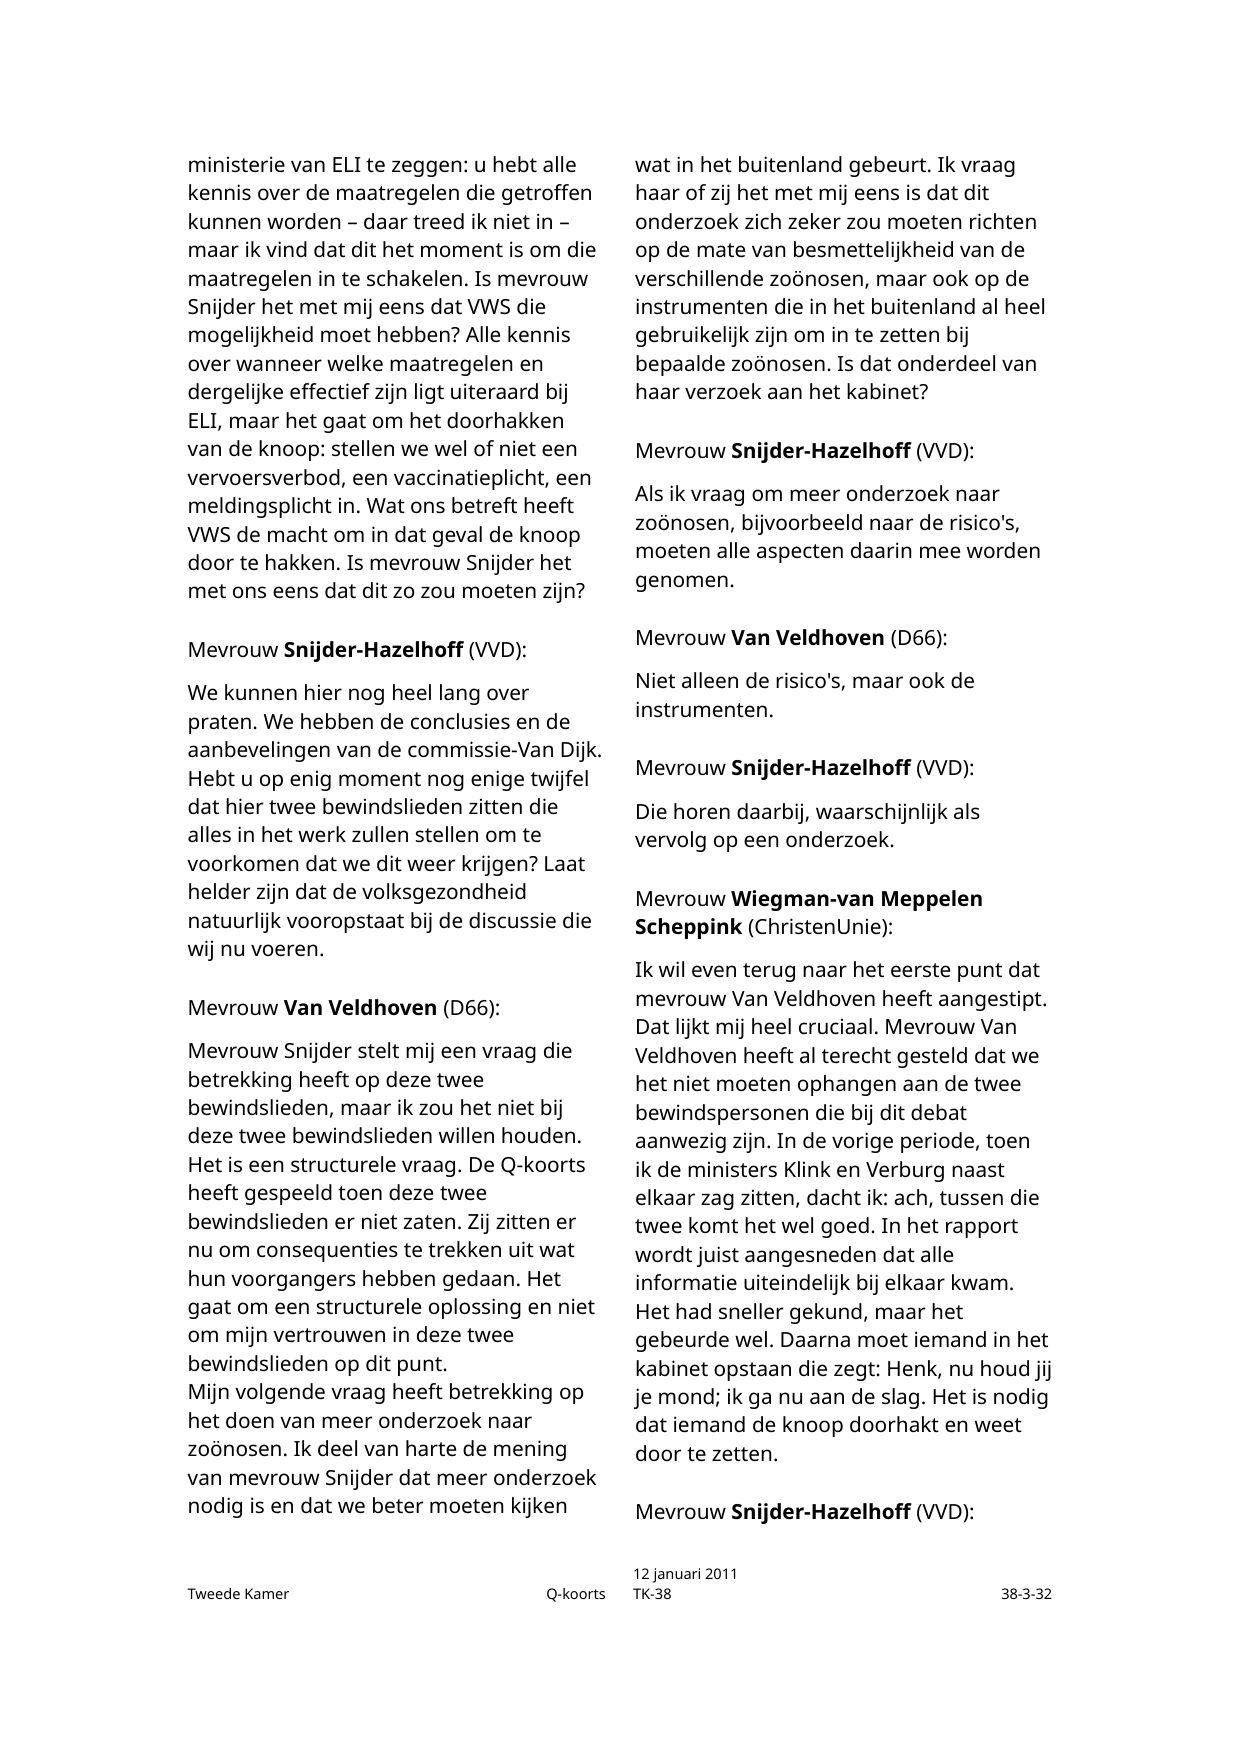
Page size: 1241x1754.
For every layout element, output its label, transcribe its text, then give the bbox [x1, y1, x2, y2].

text ministerie van ELI te zeggen: u hebt alle kennis over de maatregelen die getroffen kunnen worden – daar treed ik niet in – maar ik vind dat dit het moment is om die maatregelen in te schakelen. Is mevrouw Snijder het met mij eens dat VWS die mogelijkheid moet hebben? Alle kennis over wanneer welke maatregelen en dergelijke effectief zijn ligt uiteraard bij ELI, maar het gaat om het doorhakken van de knoop: stellen we wel of niet een vervoersverbod, een vaccinatieplicht, een meldingsplicht in. Wat ons betreft heeft VWS de macht om in dat geval de knoop door te hakken. Is mevrouw Snijder het met ons eens dat dit zo zou moeten zijn? [187, 150, 605, 605]
text We kunnen hier nog heel lang over praten. We hebben de conclusies en de aanbevelingen van de commissie-Van Dijk. Hebt u op enig moment nog enige twijfel dat hier twee bewindslieden zitten die alles in het werk zullen stellen om te voorkomen dat we dit weer krijgen? Laat helder zijn dat de volksgezondheid natuurlijk vooropstaat bij de discussie die wij nu voeren. [187, 678, 605, 963]
text Die horen daarbij, waarschijnlijk als vervolg op een onderzoek. [635, 797, 1053, 854]
text Ik wil even terug naar het eerste punt dat mevrouw Van Veldhoven heeft aangestipt. Dat lijkt mij heel cruciaal. Mevrouw Van Veldhoven heeft al terecht gesteld dat we het niet moeten ophangen aan de twee bewindspersonen die bij dit debat aanwezig zijn. In de vorige periode, toen ik de ministers Klink en Verburg naast elkaar zag zitten, dacht ik: ach, tussen die twee komt het wel goed. In het rapport wordt juist aangesneden dat alle informatie uiteindelijk bij elkaar kwam. Het had sneller gekund, maar het gebeurde wel. Daarna moet iemand in het kabinet opstaan die zegt: Henk, nu houd jij je mond; ik ga nu aan de slag. Het is nodig dat iemand de knoop doorhakt en weet door te zetten. [635, 956, 1053, 1467]
text Mevrouw Snijder-Hazelhoff (VVD): [635, 753, 1053, 782]
text Mevrouw Van Veldhoven (D66): [187, 993, 605, 1021]
text Mevrouw Snijder-Hazelhoff (VVD): [635, 1497, 1053, 1526]
text Mevrouw Snijder stelt mij een vraag die betrekking heeft op deze twee bewindslieden, maar ik zou het niet bij deze twee bewindslieden willen houden. Het is een structurele vraag. De Q-koorts heeft gespeeld toen deze twee bewindslieden er niet zaten. Zij zitten er nu om consequenties te trekken uit wat hun voorgangers hebben gedaan. Het gaat om een structurele oplossing en niet om mijn vertrouwen in deze twee bewindslieden op dit punt. [187, 1036, 605, 1377]
text Niet alleen de risico's, maar ook de instrumenten. [635, 667, 1053, 723]
text Mevrouw Snijder-Hazelhoff (VVD): [635, 436, 1053, 464]
text Als ik vraag om meer onderzoek naar zoönosen, bijvoorbeeld naar de risico's, moeten alle aspecten daarin mee worden genomen. [635, 479, 1053, 593]
text Mevrouw Van Veldhoven (D66): [635, 623, 1053, 652]
text Mijn volgende vraag heeft betrekking op het doen van meer onderzoek naar zoönosen. Ik deel van harte de mening van mevrouw Snijder dat meer onderzoek nodig is en dat we beter moeten kijken [187, 1377, 605, 1520]
text Mevrouw Wiegman-van Meppelen Scheppink (ChristenUnie): [635, 884, 1053, 941]
text wat in het buitenland gebeurt. Ik vraag haar of zij het met mij eens is dat dit onderzoek zich zeker zou moeten richten op de mate van besmettelijkheid van de verschillende zoönosen, maar ook op de instrumenten die in het buitenland al heel gebruikelijk zijn om in te zetten bij bepaalde zoönosen. Is dat onderdeel van haar verzoek aan het kabinet? [635, 150, 1053, 406]
text Mevrouw Snijder-Hazelhoff (VVD): [187, 635, 605, 663]
